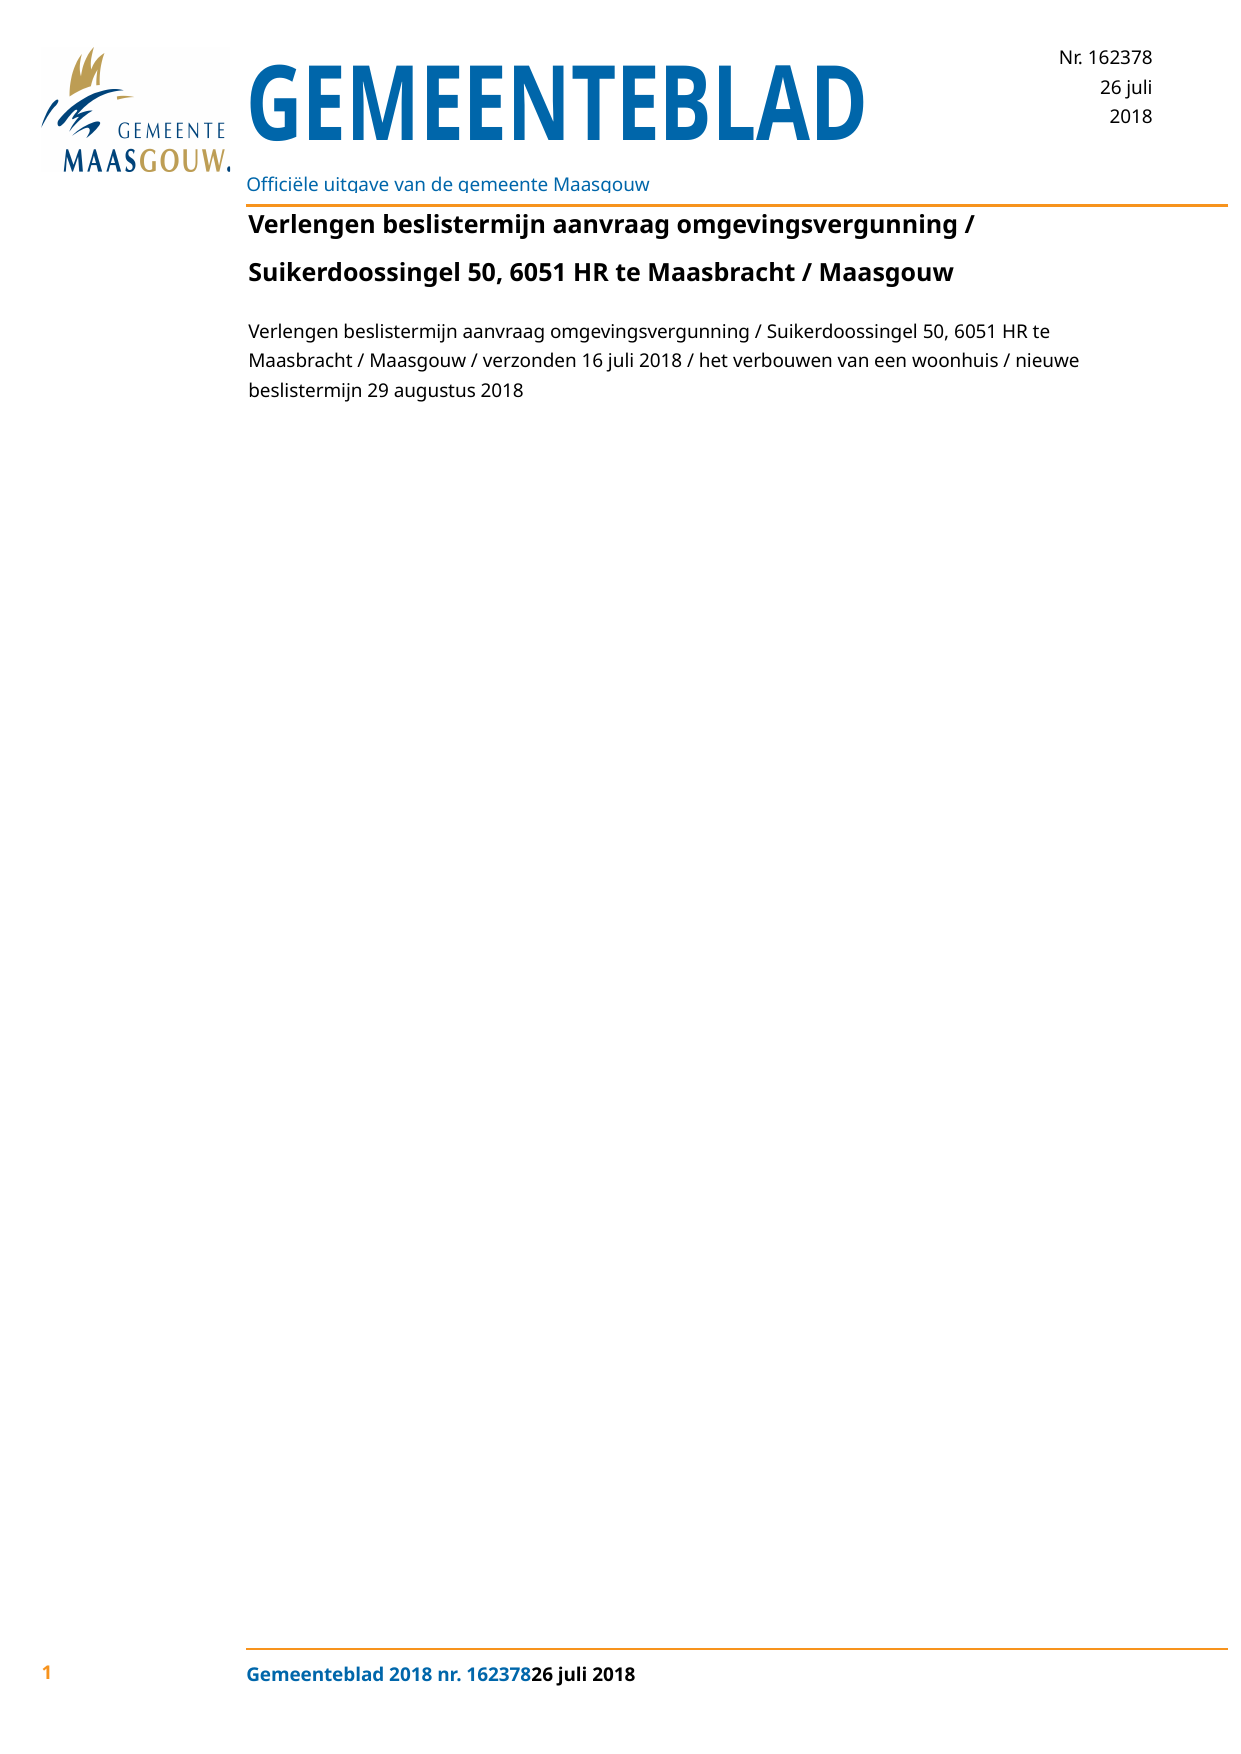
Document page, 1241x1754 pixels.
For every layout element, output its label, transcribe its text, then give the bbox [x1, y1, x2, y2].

text Verlengen beslistermijn aanvraag omgevingsvergunning / Suikerdoossingel 50, 6051 HR te Maasbracht / Maasgouw [248, 207, 1152, 288]
text Verlengen beslistermijn aanvraag omgevingsvergunning / Suikerdoossingel 50, 6051 HR te Maasbracht / Maasgouw / verzonden 16 juli 2018 / het verbouwen van een woonhuis / nieuwe beslistermijn 29 augustus 2018 [248, 318, 1152, 403]
picture [41, 47, 231, 172]
